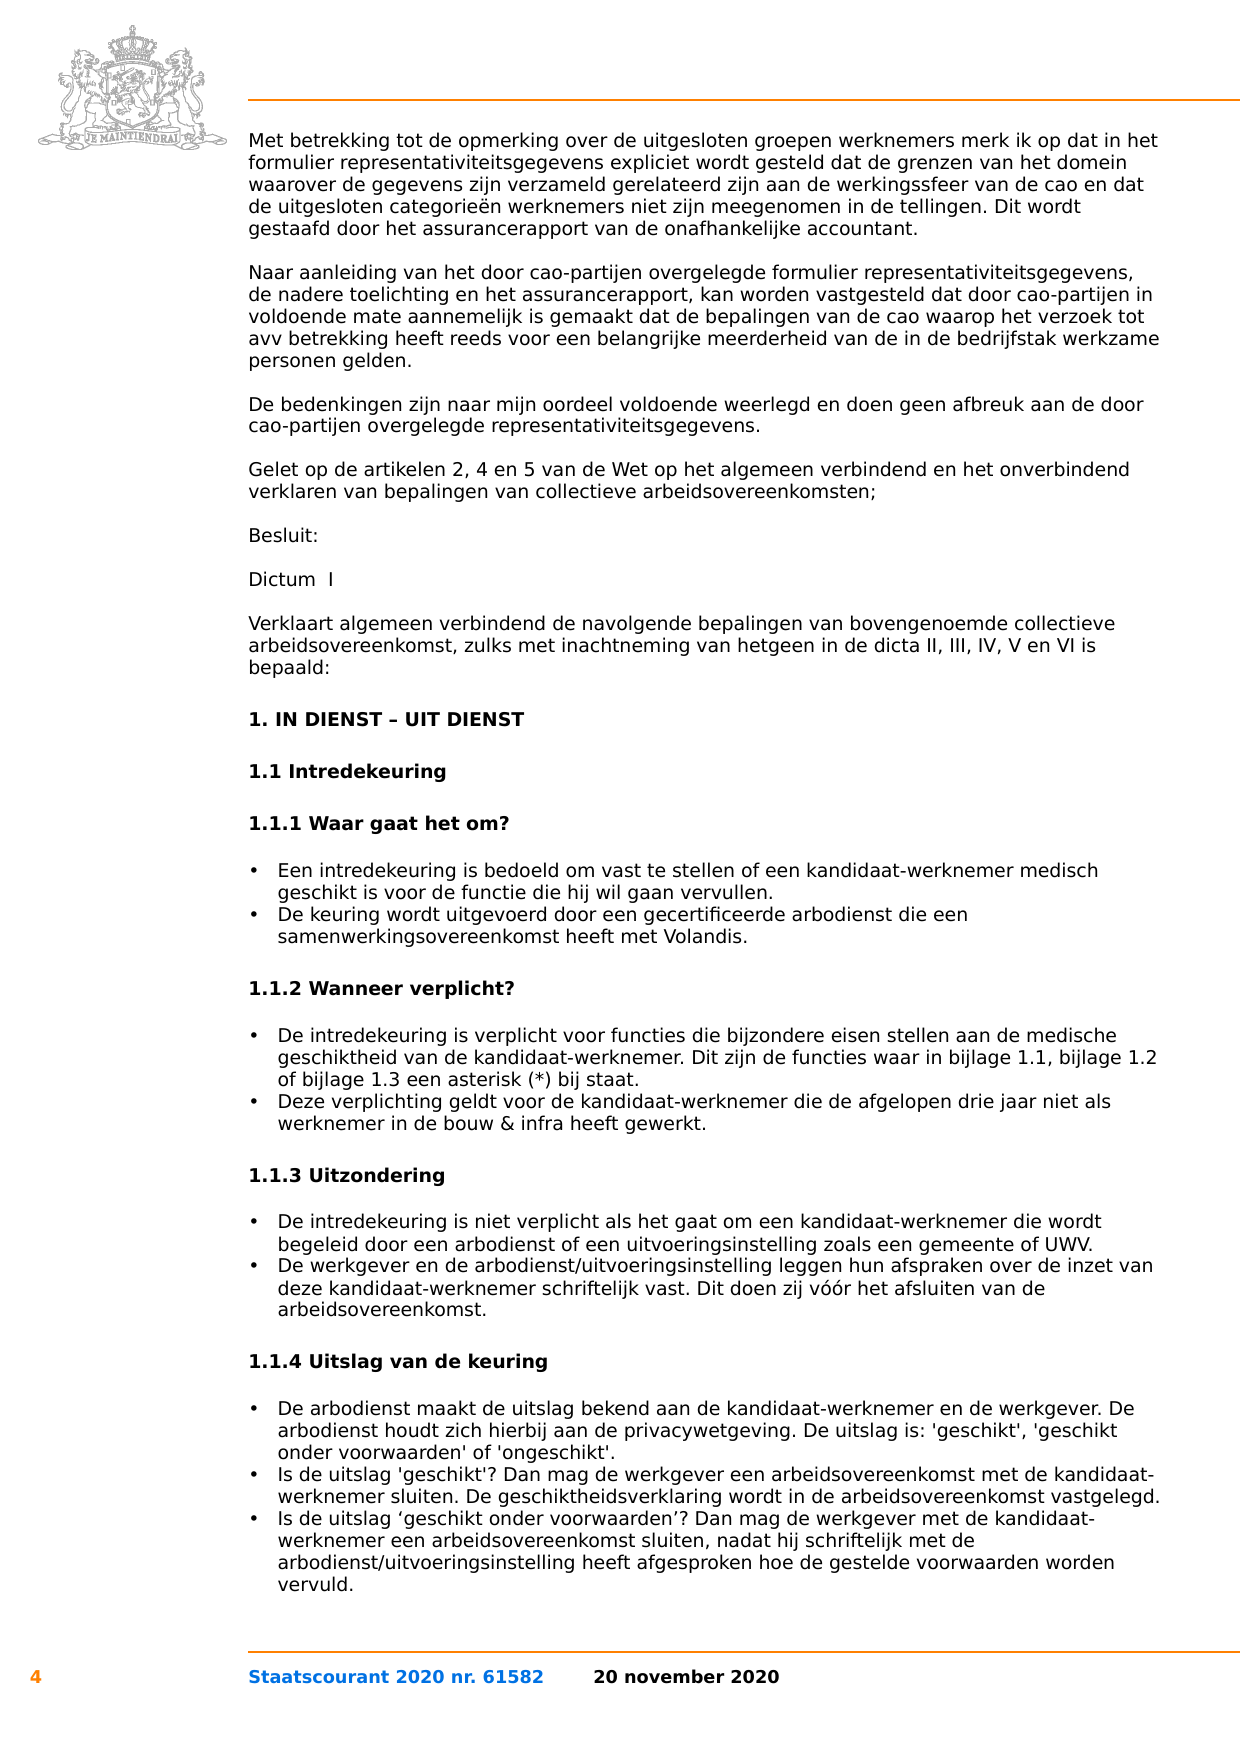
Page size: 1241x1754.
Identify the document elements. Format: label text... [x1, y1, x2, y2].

text Dictum I [248, 569, 1163, 591]
subtitle 1.1.1 Waar gaat het om? [248, 813, 1163, 835]
text • Is de uitslag ‘geschikt onder voorwaarden’? Dan mag de werkgever met de kandidaat-werknemer een arbeidsovereenkomst sluiten, nadat hij schriftelijk met de arbodienst/uitvoeringsinstelling heeft afgesproken hoe de gestelde voorwaarden worden vervuld. [248, 1508, 1163, 1596]
text • Is de uitslag 'geschikt'? Dan mag de werkgever een arbeidsovereenkomst met de kandidaat-werknemer sluiten. De geschiktheidsverklaring wordt in de arbeidsovereenkomst vastgelegd. [248, 1464, 1163, 1508]
text • Een intredekeuring is bedoeld om vast te stellen of een kandidaat-werknemer medisch geschikt is voor de functie die hij wil gaan vervullen. [248, 860, 1163, 904]
text • De intredekeuring is verplicht voor functies die bijzondere eisen stellen aan de medische geschiktheid van de kandidaat-werknemer. Dit zijn de functies waar in bijlage 1.1, bijlage 1.2 of bijlage 1.3 een asterisk (*) bij staat. [248, 1024, 1163, 1091]
text • De werkgever en de arbodienst/uitvoeringsinstelling leggen hun afspraken over de inzet van deze kandidaat-werknemer schriftelijk vast. Dit doen zij vóór het afsluiten van de arbeidsovereenkomst. [248, 1255, 1163, 1321]
picture [38, 25, 227, 150]
text • De keuring wordt uitgevoerd door een gecertificeerde arbodienst die een samenwerkingsovereenkomst heeft met Volandis. [248, 904, 1163, 948]
text Met betrekking tot de opmerking over de uitgesloten groepen werknemers merk ik op dat in het formulier representativiteitsgegevens expliciet wordt gesteld dat de grenzen van het domein waarover de gegevens zijn verzameld gerelateerd zijn aan de werkingssfeer van de cao en dat de uitgesloten categorieën werknemers niet zijn meegenomen in de tellingen. Dit wordt gestaafd door het assurancerapport van de onafhankelijke accountant. [248, 130, 1163, 240]
subtitle 1.1.3 Uitzondering [248, 1164, 1163, 1186]
text • Deze verplichting geldt voor de kandidaat-werknemer die de afgelopen drie jaar niet als werknemer in de bouw & infra heeft gewerkt. [248, 1091, 1163, 1134]
text Verklaart algemeen verbindend de navolgende bepalingen van bovengenoemde collectieve arbeidsovereenkomst, zulks met inachtneming van hetgeen in de dicta II, III, IV, V en VI is bepaald: [248, 613, 1163, 679]
text Gelet op de artikelen 2, 4 en 5 van de Wet op het algemeen verbindend en het onverbindend verklaren van bepalingen van collectieve arbeidsovereenkomsten; [248, 459, 1163, 503]
subtitle 1.1.4 Uitslag van de keuring [248, 1351, 1163, 1373]
subtitle 1. IN DIENST – UIT DIENST [248, 709, 1163, 731]
text • De intredekeuring is niet verplicht als het gaat om een kandidaat-werknemer die wordt begeleid door een arbodienst of een uitvoeringsinstelling zoals een gemeente of UWV. [248, 1211, 1163, 1255]
text De bedenkingen zijn naar mijn oordeel voldoende weerlegd en doen geen afbreuk aan de door cao-partijen overgelegde representativiteitsgegevens. [248, 393, 1163, 437]
text • De arbodienst maakt de uitslag bekend aan de kandidaat-werknemer en de werkgever. De arbodienst houdt zich hierbij aan de privacywetgeving. De uitslag is: 'geschikt', 'geschikt onder voorwaarden' of 'ongeschikt'. [248, 1398, 1163, 1464]
text Besluit: [248, 525, 1163, 547]
subtitle 1.1 Intredekeuring [248, 761, 1163, 783]
text Naar aanleiding van het door cao-partijen overgelegde formulier representativiteitsgegevens, de nadere toelichting en het assurancerapport, kan worden vastgesteld dat door cao-partijen in voldoende mate aannemelijk is gemaakt dat de bepalingen van de cao waarop het verzoek tot avv betrekking heeft reeds voor een belangrijke meerderheid van de in de bedrijfstak werkzame personen gelden. [248, 262, 1163, 372]
subtitle 1.1.2 Wanneer verplicht? [248, 978, 1163, 999]
